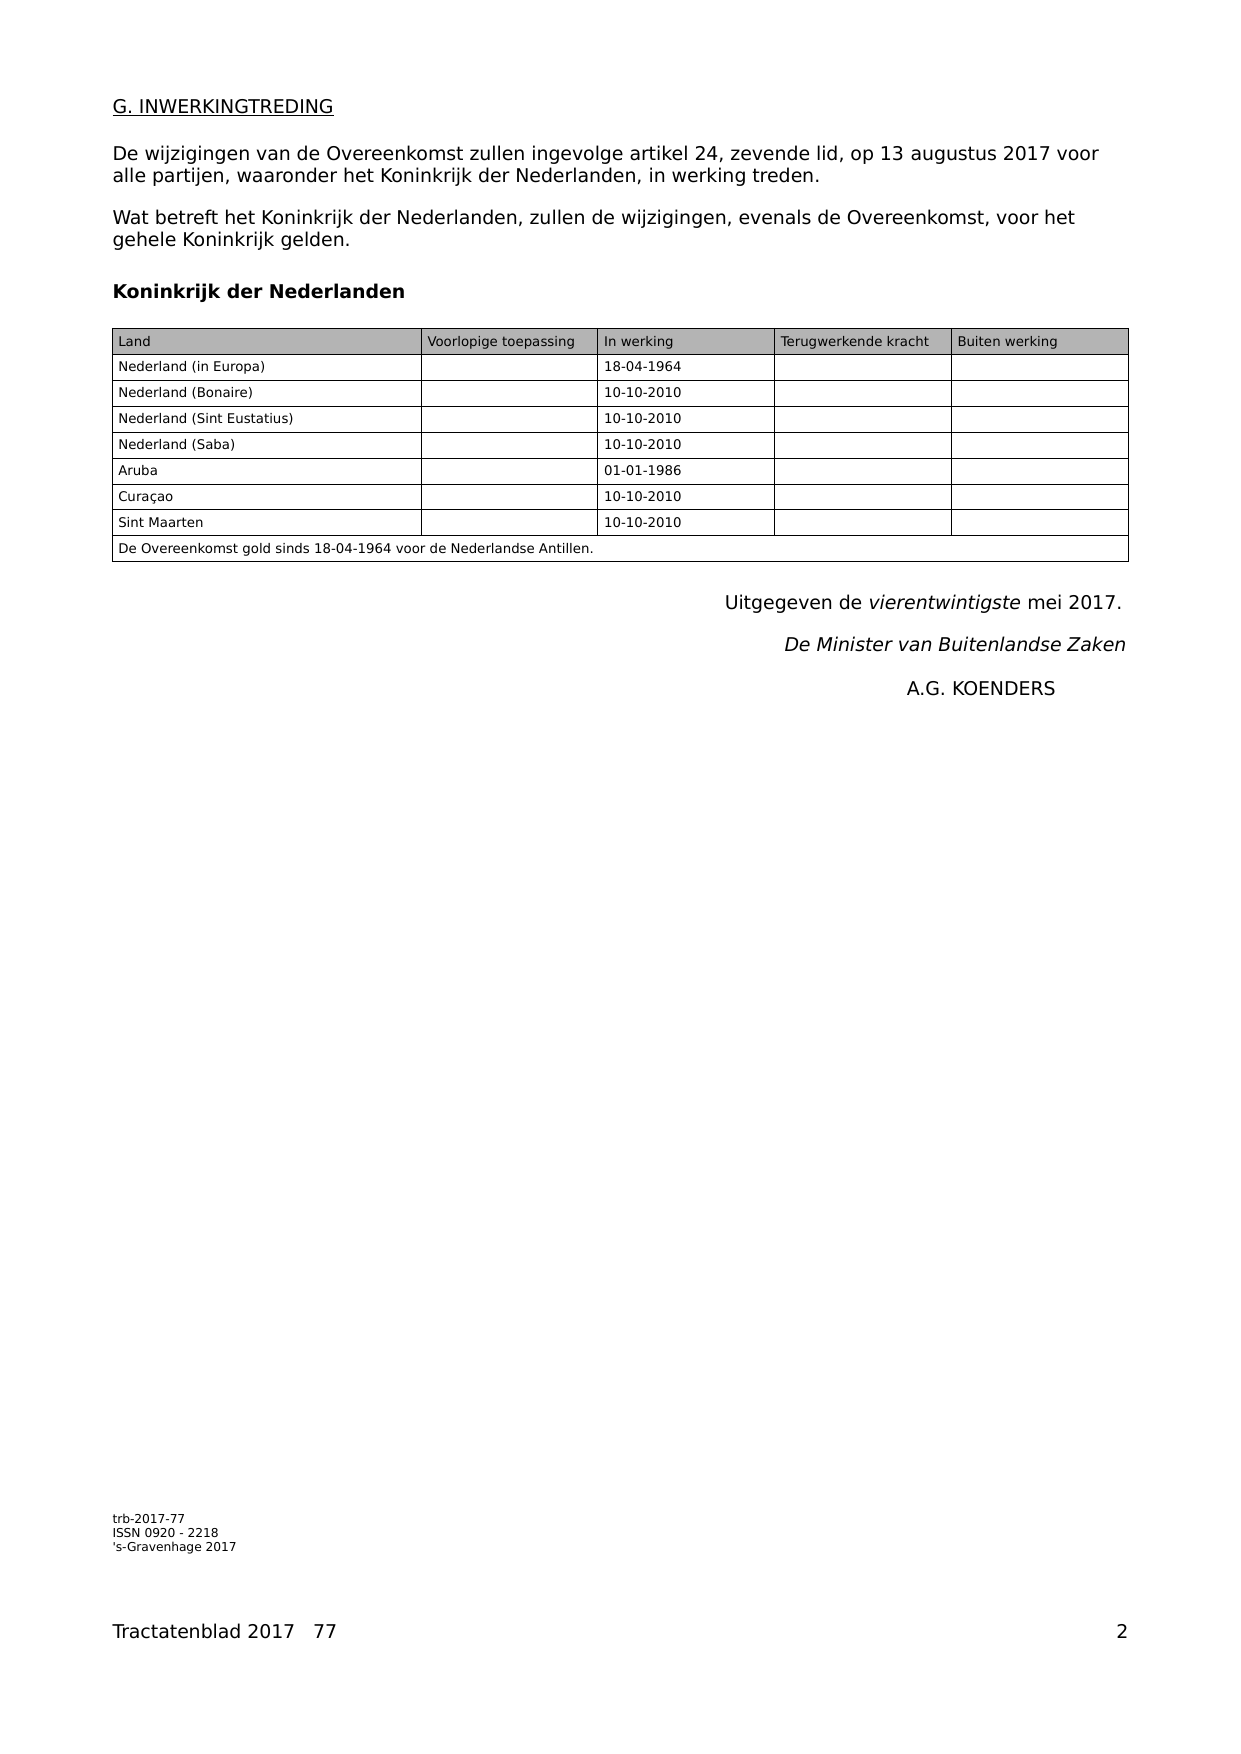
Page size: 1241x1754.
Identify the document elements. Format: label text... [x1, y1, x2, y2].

table_cell Aruba [113, 459, 421, 483]
table_cell 10-10-2010 [598, 433, 774, 457]
table_cell [952, 407, 1128, 432]
table_cell Nederland (Sint Eustatius) [113, 407, 421, 432]
table_cell [775, 407, 951, 432]
table_cell 01-01-1986 [598, 459, 774, 483]
table_cell [422, 433, 597, 457]
table_cell [775, 433, 951, 457]
table_header Buiten werking [952, 329, 1128, 354]
table_cell 10-10-2010 [598, 381, 774, 406]
table_cell [422, 459, 597, 483]
subtitle Koninkrijk der Nederlanden [112, 281, 1128, 303]
table_cell [422, 485, 597, 509]
table_cell [775, 381, 951, 406]
table_header Terugwerkende kracht [775, 329, 951, 354]
table_cell 10-10-2010 [598, 407, 774, 432]
table_cell Nederland (in Europa) [113, 355, 421, 380]
table_cell Nederland (Bonaire) [113, 381, 421, 406]
table_cell [952, 485, 1128, 509]
table_cell De Overeenkomst gold sinds 18-04-1964 voor de Nederlandse Antillen. [113, 536, 1128, 561]
text De Minister van Buitenlandse Zaken A.G. KOENDERS [112, 634, 1128, 700]
table_cell [422, 355, 597, 380]
table_cell Curaçao [113, 485, 421, 509]
text Wat betreft het Koninkrijk der Nederlanden, zullen de wijzigingen, evenals de Overeenkomst, voor het gehele Koninkrijk gelden. [112, 207, 1128, 251]
table_cell [422, 381, 597, 406]
table_header Voorlopige toepassing [422, 329, 597, 354]
table_cell [952, 355, 1128, 380]
table_header Land [113, 329, 421, 354]
table_cell [775, 355, 951, 380]
table_cell Nederland (Saba) [113, 433, 421, 457]
table_cell [775, 485, 951, 509]
table_cell [775, 510, 951, 535]
text Uitgegeven de vierentwintigste mei 2017. [112, 592, 1128, 614]
text 's-Gravenhage 2017 [112, 1540, 346, 1554]
table_cell [422, 407, 597, 432]
table_cell [952, 510, 1128, 535]
subtitle G. INWERKINGTREDING [112, 96, 1128, 118]
table_cell Sint Maarten [113, 510, 421, 535]
table_cell [422, 510, 597, 535]
table_cell 10-10-2010 [598, 485, 774, 509]
text trb-2017-77 [112, 1512, 346, 1526]
table_cell [952, 459, 1128, 483]
table_cell [775, 459, 951, 483]
text De wijzigingen van de Overeenkomst zullen ingevolge artikel 24, zevende lid, op 13 augustus 2017 voor alle partijen, waaronder het Koninkrijk der Nederlanden, in werking treden. [112, 143, 1128, 187]
table_cell 18-04-1964 [598, 355, 774, 380]
table_cell 10-10-2010 [598, 510, 774, 535]
text ISSN 0920 - 2218 [112, 1526, 346, 1540]
table_cell [952, 381, 1128, 406]
table_header In werking [598, 329, 774, 354]
table_cell [952, 433, 1128, 457]
